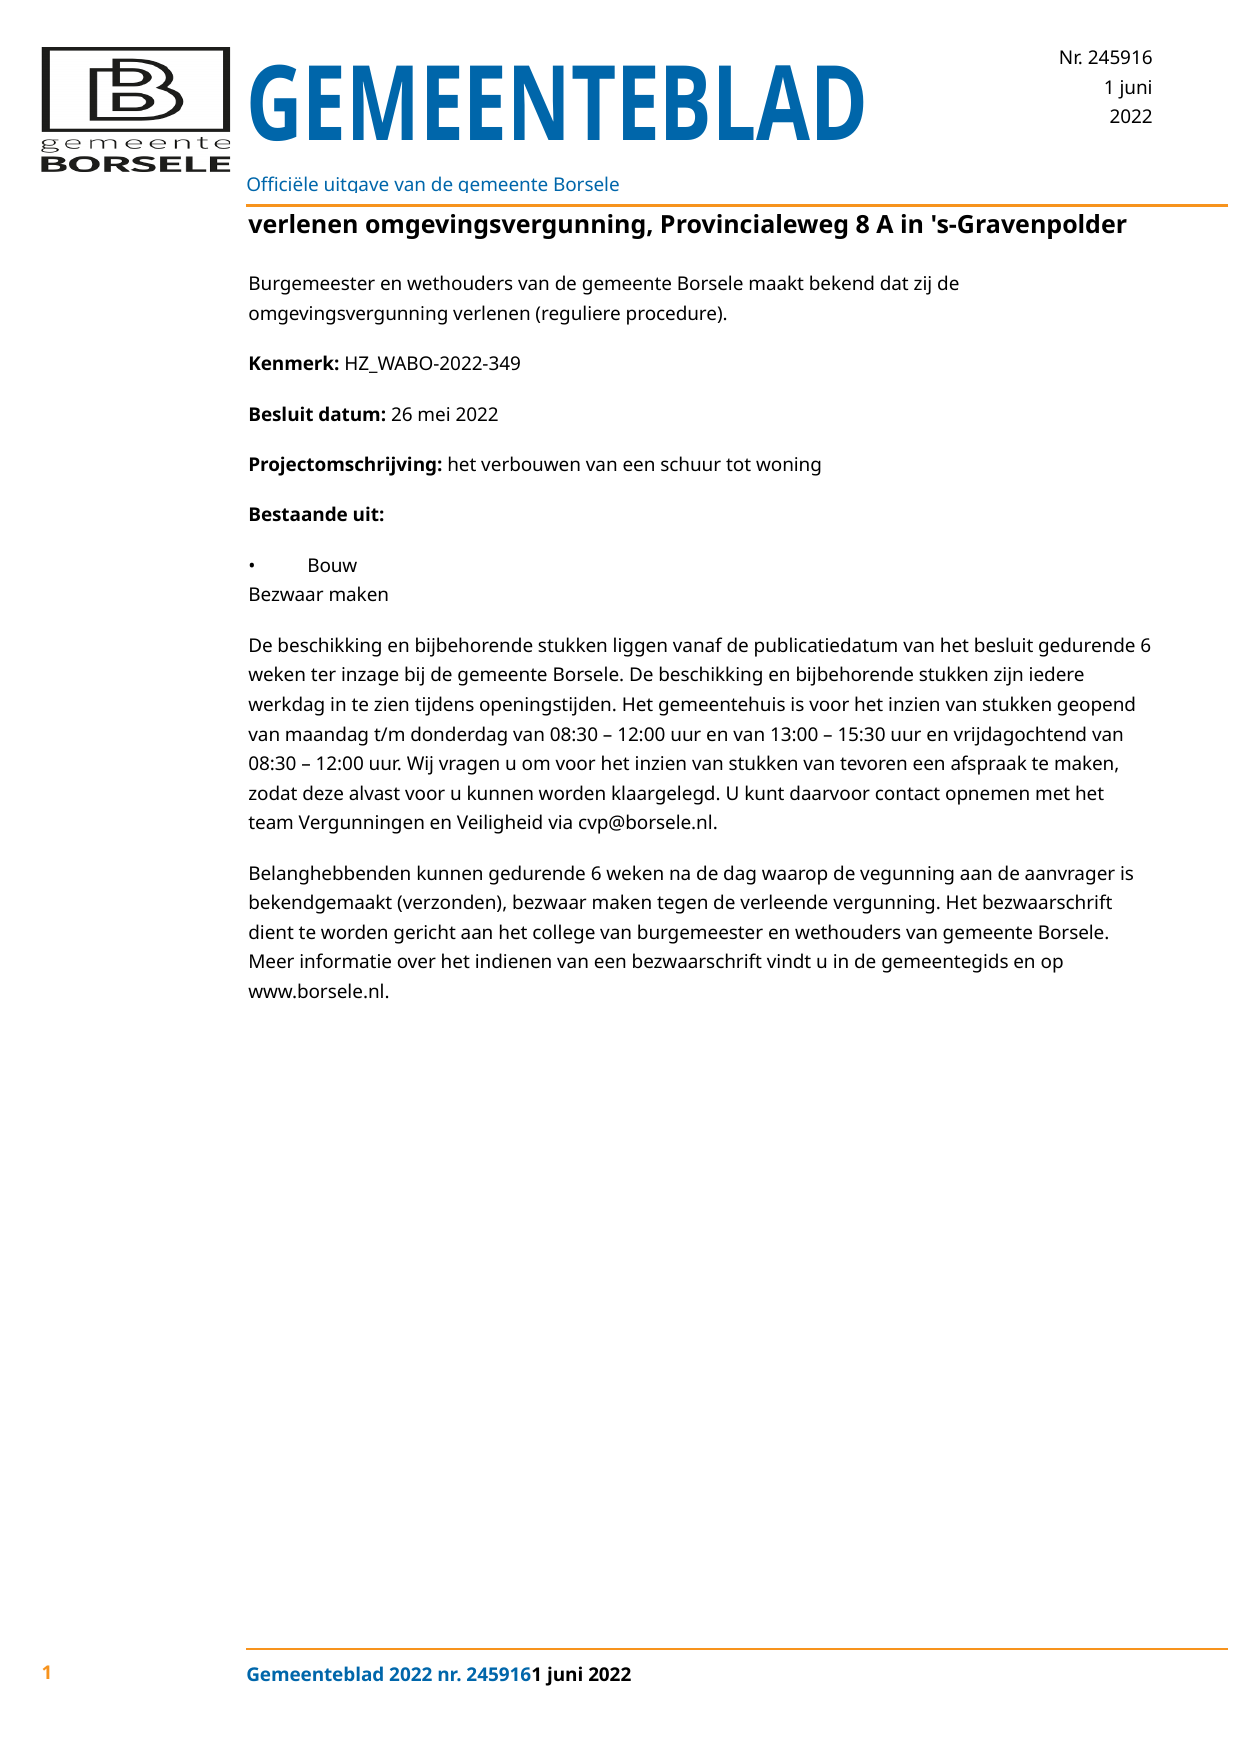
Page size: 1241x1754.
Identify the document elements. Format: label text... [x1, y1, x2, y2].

text Kenmerk: HZ_WABO-2022-349 [248, 350, 1152, 376]
text Bestaande uit: [248, 502, 1152, 527]
text Burgemeester en wethouders van de gemeente Borsele maakt bekend dat zij de omgevingsvergunning verlenen (reguliere procedure). [248, 270, 1152, 326]
text De beschikking en bijbehorende stukken liggen vanaf de publicatiedatum van het besluit gedurende 6 weken ter inzage bij de gemeente Borsele. De beschikking en bijbehorende stukken zijn iedere werkdag in te zien tijdens openingstijden. Het gemeentehuis is voor het inzien van stukken geopend van maandag t/m donderdag van 08:30 – 12:00 uur en van 13:00 – 15:30 uur en vrijdagochtend van 08:30 – 12:00 uur. Wij vragen u om voor het inzien van stukken van tevoren een afspraak te maken, zodat deze alvast voor u kunnen worden klaargelegd. U kunt daarvoor contact opnemen met het team Vergunningen en Veiligheid via cvp@borsele.nl. [248, 632, 1152, 835]
text verlenen omgevingsvergunning, Provincialeweg 8 A in 's-Gravenpolder [248, 207, 1152, 241]
picture [41, 47, 231, 172]
text Bezwaar maken [248, 582, 1152, 607]
list Bouw [248, 552, 1152, 578]
text Projectomschrijving: het verbouwen van een schuur tot woning [248, 451, 1152, 477]
text Besluit datum: 26 mei 2022 [248, 401, 1152, 426]
text Belanghebbenden kunnen gedurende 6 weken na de dag waarop de vegunning aan de aanvrager is bekendgemaakt (verzonden), bezwaar maken tegen de verleende vergunning. Het bezwaarschrift dient te worden gericht aan het college van burgemeester en wethouders van gemeente Borsele. Meer informatie over het indienen van een bezwaarschrift vindt u in de gemeentegids en op www.borsele.nl. [248, 860, 1152, 1004]
